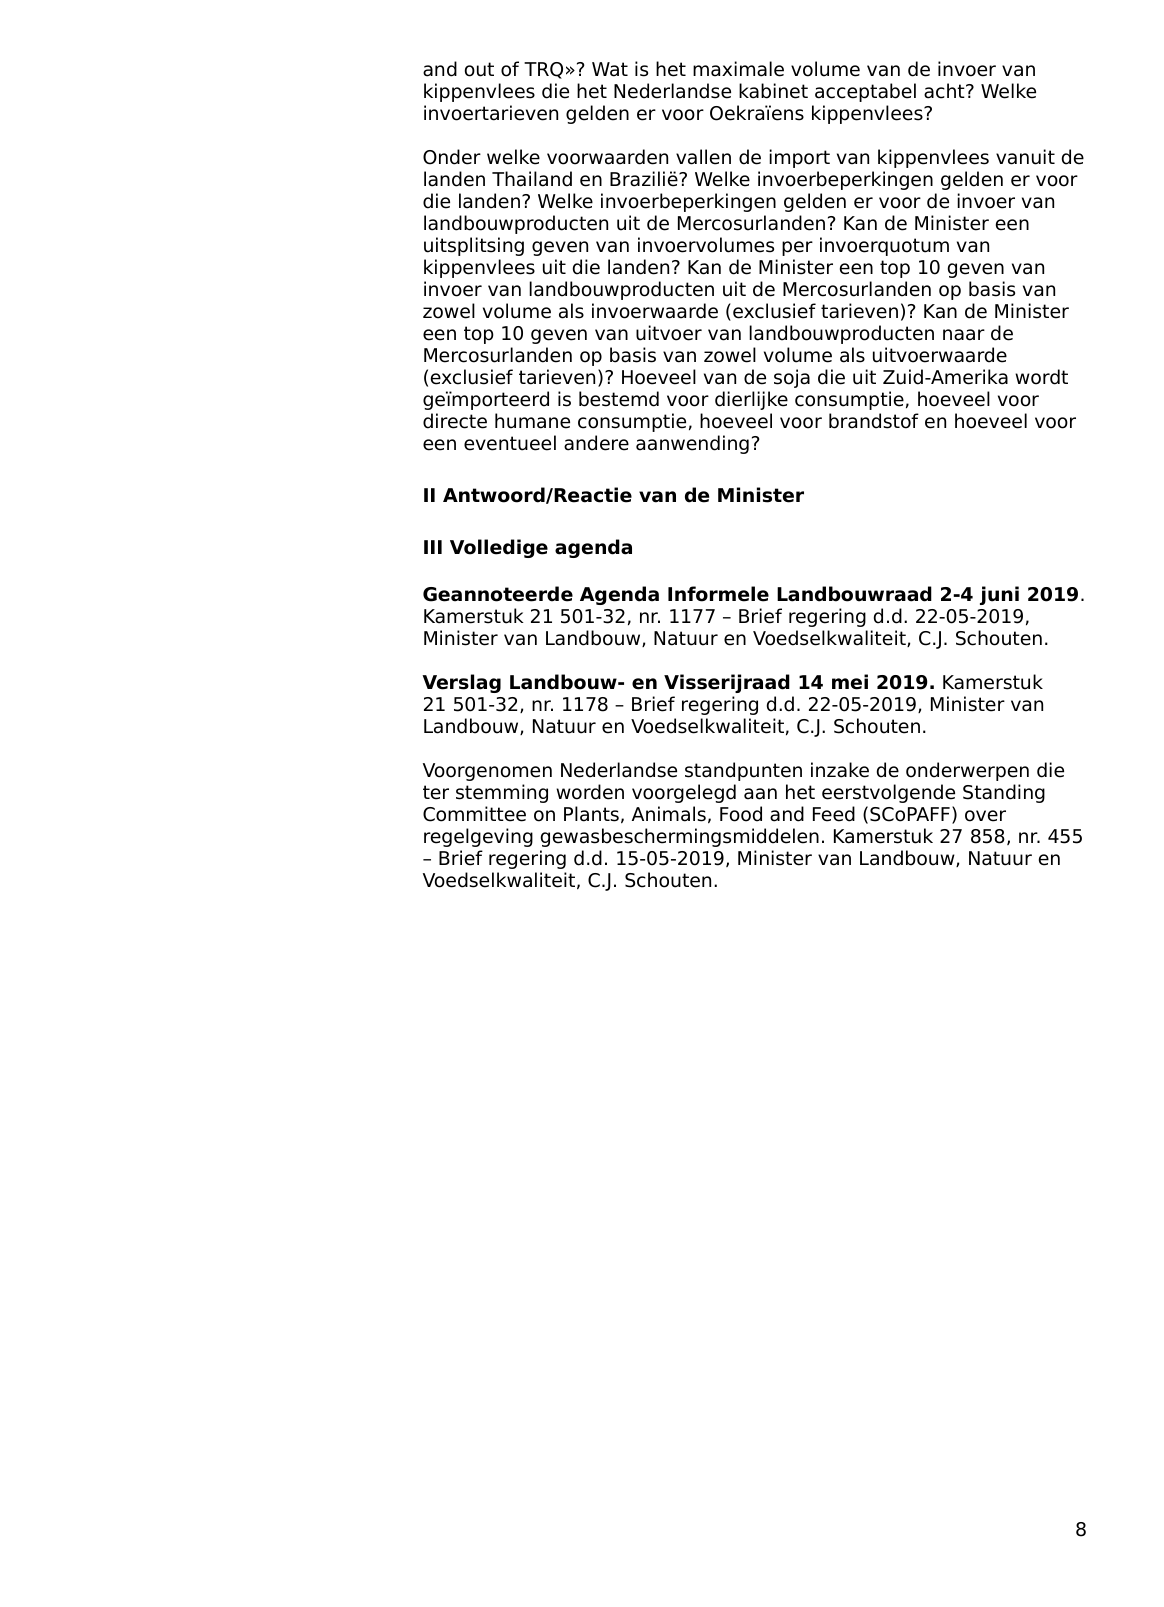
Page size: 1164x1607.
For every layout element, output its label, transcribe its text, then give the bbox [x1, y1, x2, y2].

text Onder welke voorwaarden vallen de import van kippenvlees vanuit de landen Thailand en Brazilië? Welke invoerbeperkingen gelden er voor die landen? Welke invoerbeperkingen gelden er voor de invoer van landbouwproducten uit de Mercosurlanden? Kan de Minister een uitsplitsing geven van invoervolumes per invoerquotum van kippenvlees uit die landen? Kan de Minister een top 10 geven van invoer van landbouwproducten uit de Mercosurlanden op basis van zowel volume als invoerwaarde (exclusief tarieven)? Kan de Minister een top 10 geven van uitvoer van landbouwproducten naar de Mercosurlanden op basis van zowel volume als uitvoerwaarde (exclusief tarieven)? Hoeveel van de soja die uit Zuid-Amerika wordt geïmporteerd is bestemd voor dierlijke consumptie, hoeveel voor directe humane consumptie, hoeveel voor brandstof en hoeveel voor een eventueel andere aanwending? [422, 147, 1087, 455]
subtitle II Antwoord/Reactie van de Minister [422, 485, 1087, 507]
text Voorgenomen Nederlandse standpunten inzake de onderwerpen die ter stemming worden voorgelegd aan het eerstvolgende Standing Committee on Plants, Animals, Food and Feed (SCoPAFF) over regelgeving gewasbeschermingsmiddelen. Kamerstuk 27 858, nr. 455 – Brief regering d.d. 15-05-2019, Minister van Landbouw, Natuur en Voedselkwaliteit, C.J. Schouten. [422, 760, 1087, 892]
subtitle III Volledige agenda [422, 537, 1087, 559]
text Verslag Landbouw- en Visserijraad 14 mei 2019. Kamerstuk 21 501-32, nr. 1178 – Brief regering d.d. 22-05-2019, Minister van Landbouw, Natuur en Voedselkwaliteit, C.J. Schouten. [422, 672, 1087, 738]
text and out of TRQ»? Wat is het maximale volume van de invoer van kippenvlees die het Nederlandse kabinet acceptabel acht? Welke invoertarieven gelden er voor Oekraïens kippenvlees? [422, 59, 1087, 125]
text Geannoteerde Agenda Informele Landbouwraad 2-4 juni 2019. Kamerstuk 21 501-32, nr. 1177 – Brief regering d.d. 22-05-2019, Minister van Landbouw, Natuur en Voedselkwaliteit, C.J. Schouten. [422, 584, 1087, 650]
